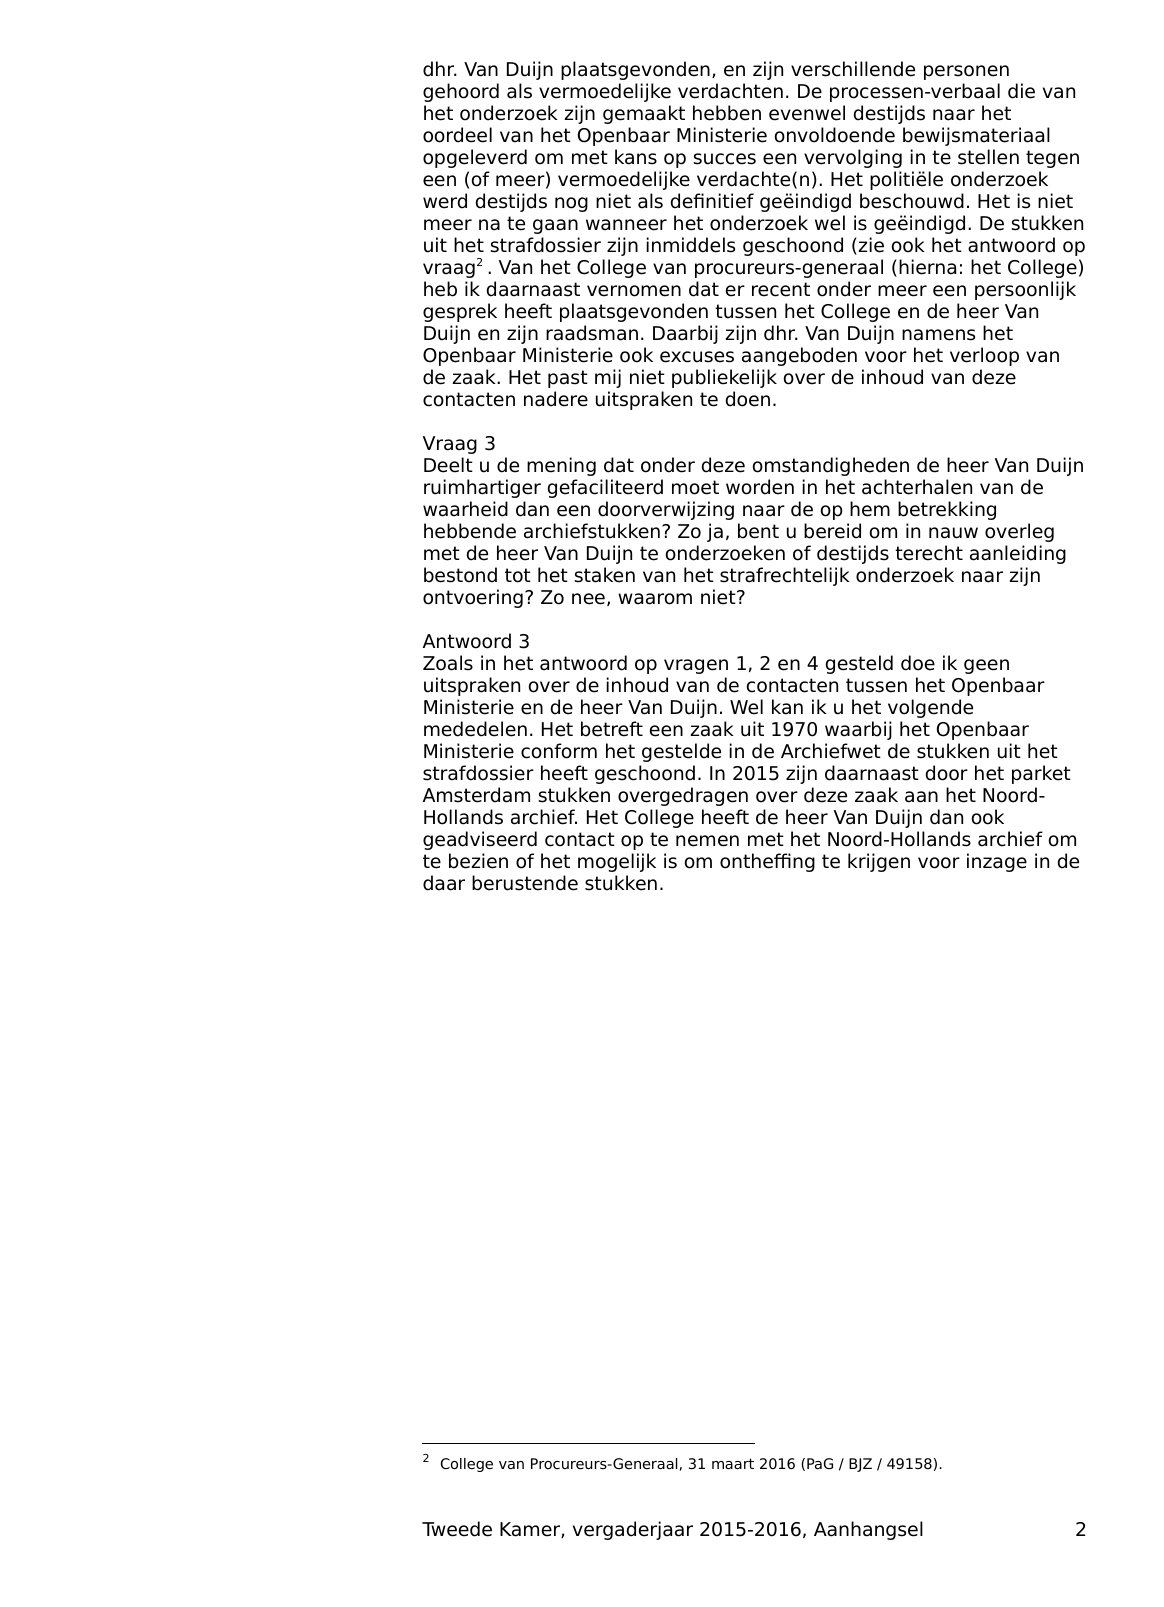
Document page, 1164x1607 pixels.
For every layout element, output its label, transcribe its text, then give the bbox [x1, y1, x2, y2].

text Zoals in het antwoord op vragen 1, 2 en 4 gesteld doe ik geen uitspraken over de inhoud van de contacten tussen het Openbaar Ministerie en de heer Van Duijn. Wel kan ik u het volgende mededelen. Het betreft een zaak uit 1970 waarbij het Openbaar Ministerie conform het gestelde in de Archiefwet de stukken uit het strafdossier heeft geschoond. In 2015 zijn daarnaast door het parket Amsterdam stukken overgedragen over deze zaak aan het Noord-Hollands archief. Het College heeft de heer Van Duijn dan ook geadviseerd contact op te nemen met het Noord-Hollands archief om te bezien of het mogelijk is om ontheffing te krijgen voor inzage in de daar berustende stukken. [422, 653, 1087, 895]
text Antwoord 3 [422, 631, 1087, 653]
text College van Procureurs-Generaal, 31 maart 2016 (PaG / BJZ / 49158). [422, 1452, 1087, 1474]
text Vraag 3 [422, 433, 1087, 455]
text dhr. Van Duijn plaatsgevonden, en zijn verschillende personen gehoord als vermoedelijke verdachten. De processen-verbaal die van het onderzoek zijn gemaakt hebben evenwel destijds naar het oordeel van het Openbaar Ministerie onvoldoende bewijsmateriaal opgeleverd om met kans op succes een vervolging in te stellen tegen een (of meer) vermoedelijke verdachte(n). Het politiële onderzoek werd destijds nog niet als definitief geëindigd beschouwd. Het is niet meer na te gaan wanneer het onderzoek wel is geëindigd. De stukken uit het strafdossier zijn inmiddels geschoond (zie ook het antwoord op vraag. Van het College van procureurs-generaal (hierna: het College) heb ik daarnaast vernomen dat er recent onder meer een persoonlijk gesprek heeft plaatsgevonden tussen het College en de heer Van Duijn en zijn raadsman. Daarbij zijn dhr. Van Duijn namens het Openbaar Ministerie ook excuses aangeboden voor het verloop van de zaak. Het past mij niet publiekelijk over de inhoud van deze contacten nadere uitspraken te doen. [422, 59, 1087, 411]
text Deelt u de mening dat onder deze omstandigheden de heer Van Duijn ruimhartiger gefaciliteerd moet worden in het achterhalen van de waarheid dan een doorverwijzing naar de op hem betrekking hebbende archiefstukken? Zo ja, bent u bereid om in nauw overleg met de heer Van Duijn te onderzoeken of destijds terecht aanleiding bestond tot het staken van het strafrechtelijk onderzoek naar zijn ontvoering? Zo nee, waarom niet? [422, 455, 1087, 609]
